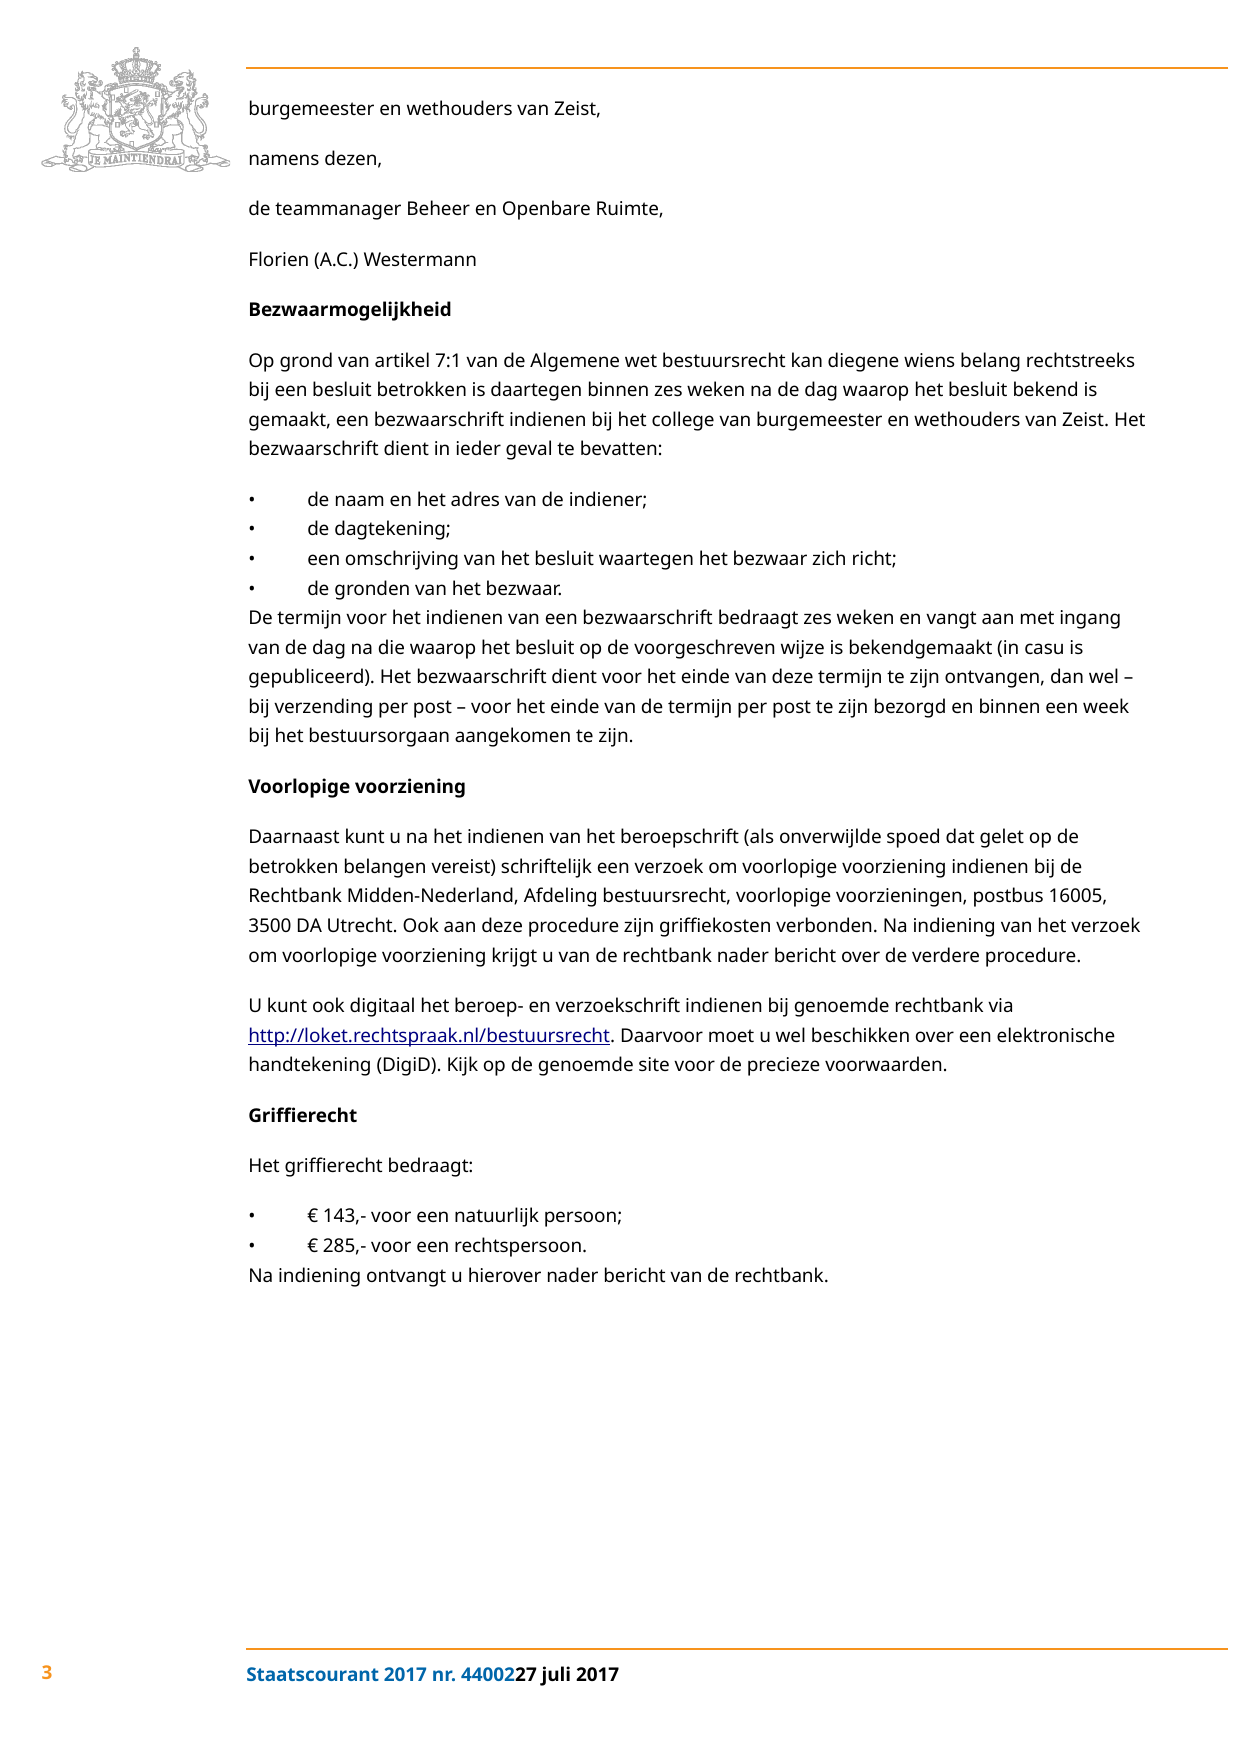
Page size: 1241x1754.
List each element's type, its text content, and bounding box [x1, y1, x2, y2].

text De termijn voor het indienen van een bezwaarschrift bedraagt zes weken en vangt aan met ingang van de dag na die waarop het besluit op de voorgeschreven wijze is bekendgemaakt (in casu is gepubliceerd). Het bezwaarschrift dient voor het einde van deze termijn te zijn ontvangen, dan wel – bij verzending per post – voor het einde van de termijn per post te zijn bezorgd en binnen een week bij het bestuursorgaan aangekomen te zijn. [248, 604, 1152, 748]
text Na indiening ontvangt u hierover nader bericht van de rechtbank. [248, 1262, 1152, 1288]
text Voorlopige voorziening [248, 773, 1152, 799]
text Daarnaast kunt u na het indienen van het beroepschrift (als onverwijlde spoed dat gelet op de betrokken belangen vereist) schriftelijk een verzoek om voorlopige voorziening indienen bij de Rechtbank Midden-Nederland, Afdeling bestuursrecht, voorlopige voorzieningen, postbus 16005, 3500 DA Utrecht. Ook aan deze procedure zijn griffiekosten verbonden. Na indiening van het verzoek om voorlopige voorziening krijgt u van de rechtbank nader bericht over de verdere procedure. [248, 823, 1152, 968]
list de dagtekening; [248, 516, 1152, 541]
text burgemeester en wethouders van Zeist, [248, 95, 1152, 121]
text U kunt ook digitaal het beroep- en verzoekschrift indienen bij genoemde rechtbank via http://loket.rechtspraak.nl/bestuursrecht. Daarvoor moet u wel beschikken over een elektronische handtekening (DigiD). Kijk op de genoemde site voor de precieze voorwaarden. [248, 992, 1152, 1077]
list € 143,- voor een natuurlijk persoon; [248, 1203, 1152, 1228]
text de teammanager Beheer en Openbare Ruimte, [248, 196, 1152, 221]
text Het griffierecht bedraagt: [248, 1152, 1152, 1178]
text Florien (A.C.) Westermann [248, 246, 1152, 272]
text Bezwaarmogelijkheid [248, 296, 1152, 322]
picture [41, 47, 231, 172]
list een omschrijving van het besluit waartegen het bezwaar zich richt; [248, 545, 1152, 571]
list € 285,- voor een rechtspersoon. [248, 1232, 1152, 1258]
text Griffierecht [248, 1102, 1152, 1128]
list de gronden van het bezwaar. [248, 575, 1152, 601]
text namens dezen, [248, 145, 1152, 171]
text Op grond van artikel 7:1 van de Algemene wet bestuursrecht kan diegene wiens belang rechtstreeks bij een besluit betrokken is daartegen binnen zes weken na de dag waarop het besluit bekend is gemaakt, een bezwaarschrift indienen bij het college van burgemeester en wethouders van Zeist. Het bezwaarschrift dient in ieder geval te bevatten: [248, 347, 1152, 461]
list de naam en het adres van de indiener; [248, 486, 1152, 512]
